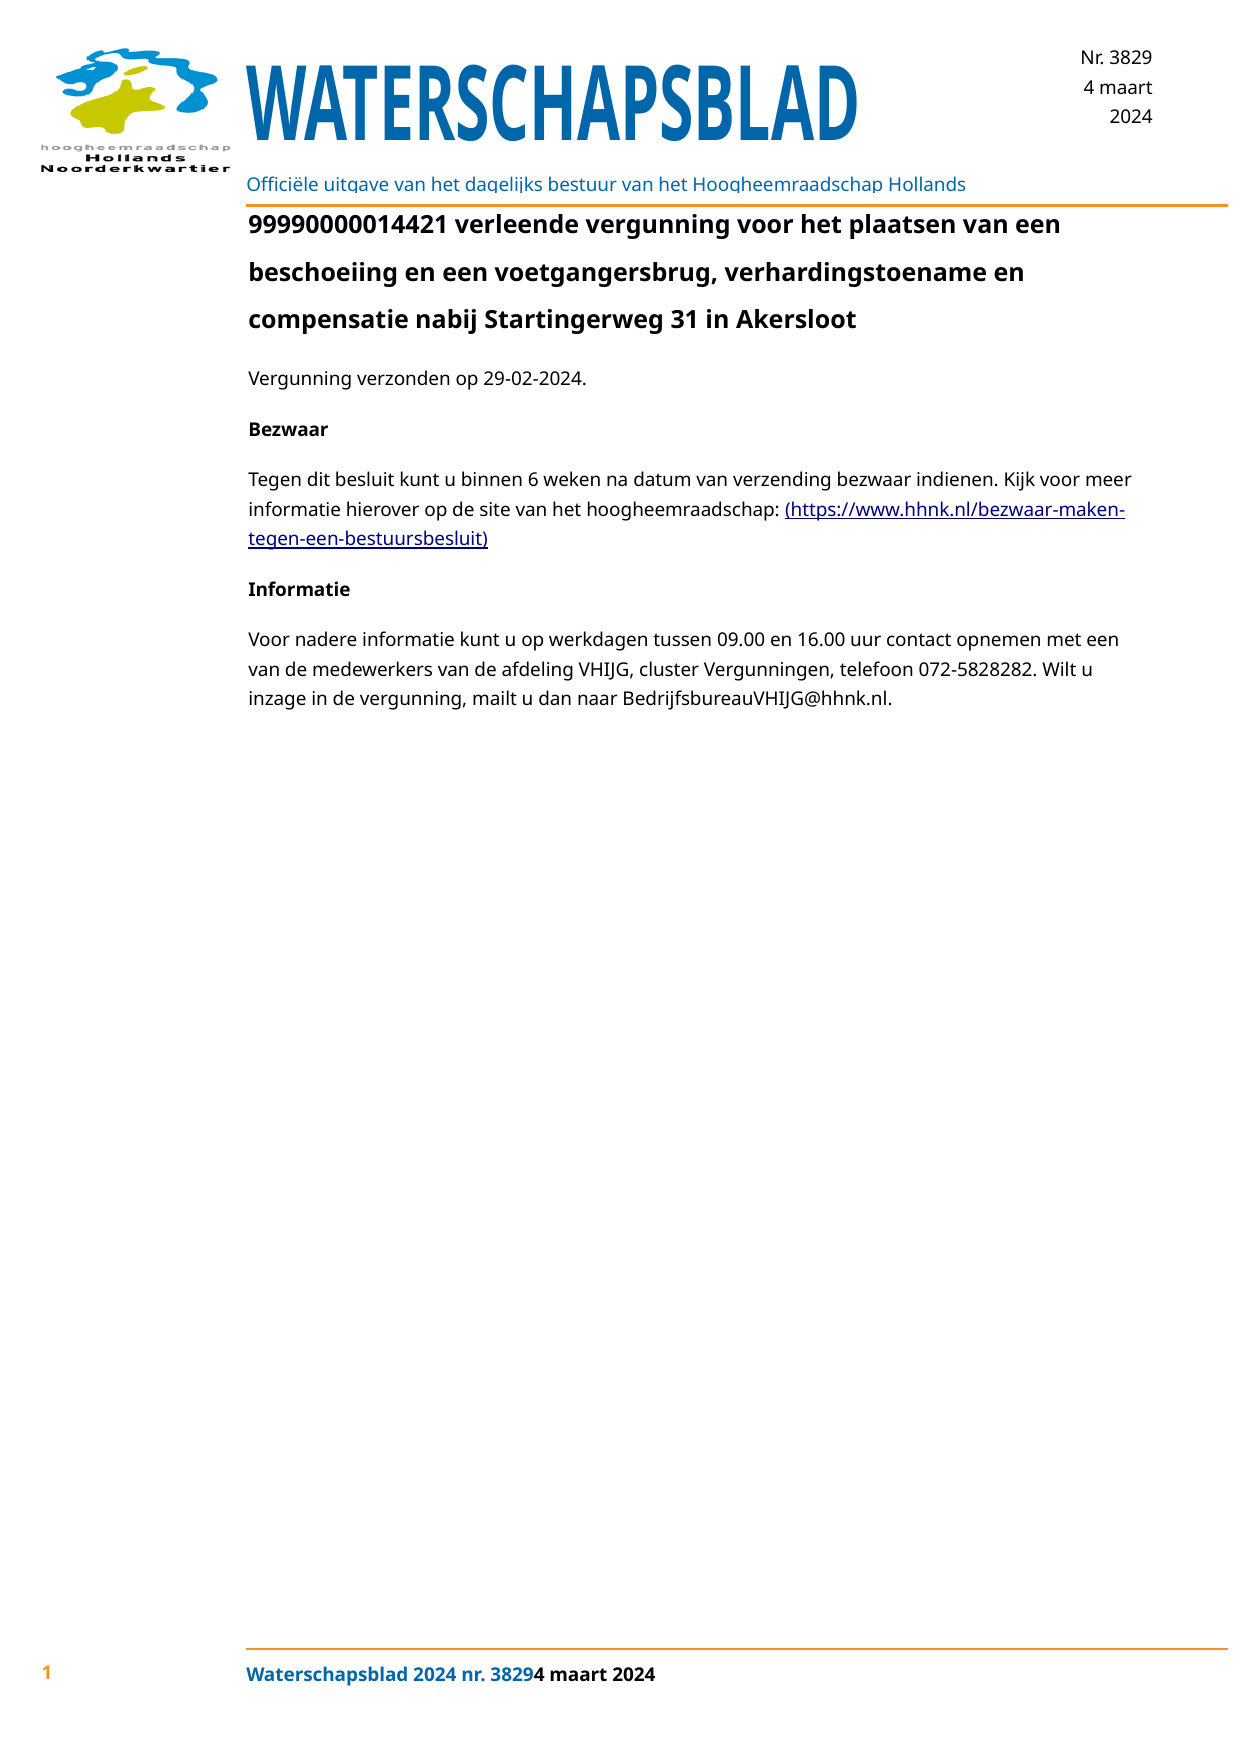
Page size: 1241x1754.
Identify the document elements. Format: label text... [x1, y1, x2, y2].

text Bezwaar [248, 416, 1152, 442]
picture [41, 47, 231, 172]
text Tegen dit besluit kunt u binnen 6 weken na datum van verzending bezwaar indienen. Kijk voor meer informatie hierover op de site van het hoogheemraadschap: (https://www.hhnk.nl/bezwaar-maken-tegen-een-bestuursbesluit) [248, 466, 1152, 551]
text 99990000014421 verleende vergunning voor het plaatsen van een beschoeiing en een voetgangersbrug, verhardingstoename en compensatie nabij Startingerweg 31 in Akersloot [248, 207, 1152, 336]
text Voor nadere informatie kunt u op werkdagen tussen 09.00 en 16.00 uur contact opnemen met een van de medewerkers van de afdeling VHIJG, cluster Vergunningen, telefoon 072-5828282. Wilt u inzage in de vergunning, mailt u dan naar BedrijfsbureauVHIJG@hhnk.nl. [248, 626, 1152, 711]
text Informatie [248, 576, 1152, 602]
text Vergunning verzonden op 29-02-2024. [248, 366, 1152, 391]
